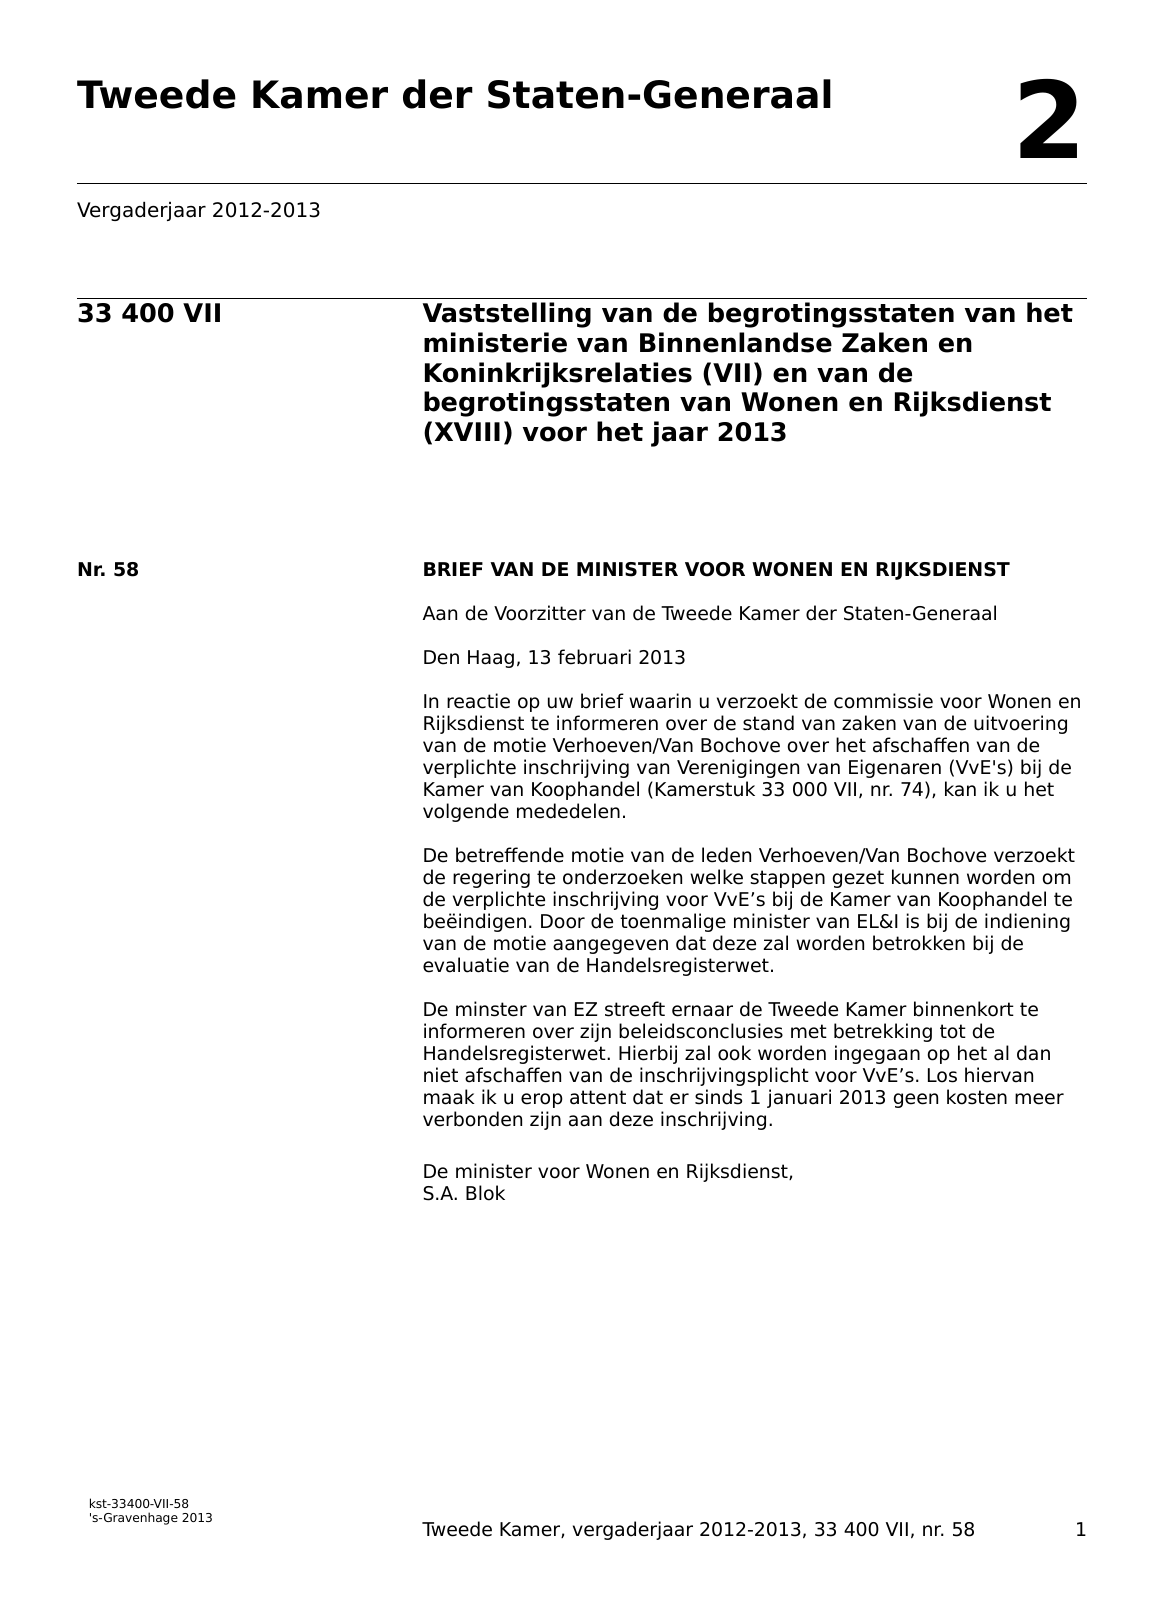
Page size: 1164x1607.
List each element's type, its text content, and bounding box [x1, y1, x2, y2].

text In reactie op uw brief waarin u verzoekt de commissie voor Wonen en Rijksdienst te informeren over de stand van zaken van de uitvoering van de motie Verhoeven/Van Bochove over het afschaffen van de verplichte inschrijving van Verenigingen van Eigenaren (VvE's) bij de Kamer van Koophandel (Kamerstuk 33 000 VII, nr. 74), kan ik u het volgende mededelen. [422, 691, 1087, 823]
table_cell Vergaderjaar 2012-2013 [77, 184, 1087, 298]
text De minster van EZ streeft ernaar de Tweede Kamer binnenkort te informeren over zijn beleidsconclusies met betrekking tot de Handelsregisterwet. Hierbij zal ook worden ingegaan op het al dan niet afschaffen van de inschrijvingsplicht voor VvE’s. Los hiervan maak ik u erop attent dat er sinds 1 januari 2013 geen kosten meer verbonden zijn aan deze inschrijving. [422, 999, 1087, 1131]
text 's-Gravenhage 2013 [88, 1511, 323, 1525]
text Den Haag, 13 februari 2013 [422, 647, 1087, 669]
table_header 2 [886, 59, 1087, 183]
text De minister voor Wonen en Rijksdienst, S.A. Blok [422, 1161, 1087, 1205]
text De betreffende motie van de leden Verhoeven/Van Bochove verzoekt de regering te onderzoeken welke stappen gezet kunnen worden om de verplichte inschrijving voor VvE’s bij de Kamer van Koophandel te beëindigen. Door de toenmalige minister van EL&I is bij de indiening van de motie aangegeven dat deze zal worden betrokken bij de evaluatie van de Handelsregisterwet. [422, 845, 1087, 977]
text kst-33400-VII-58 [88, 1497, 323, 1511]
table_header Tweede Kamer der Staten-Generaal [77, 59, 886, 183]
text Aan de Voorzitter van de Tweede Kamer der Staten-Generaal [422, 603, 1087, 624]
subtitle Nr. 58 BRIEF VAN DE MINISTER VOOR WONEN EN RIJKSDIENST [77, 558, 1087, 580]
subtitle 33 400 VII Vaststelling van de begrotingsstaten van het ministerie van Binnenlandse Zaken en Koninkrijksrelaties (VII) en van de begrotingsstaten van Wonen en Rijksdienst (XVIII) voor het jaar 2013 [77, 299, 1087, 447]
